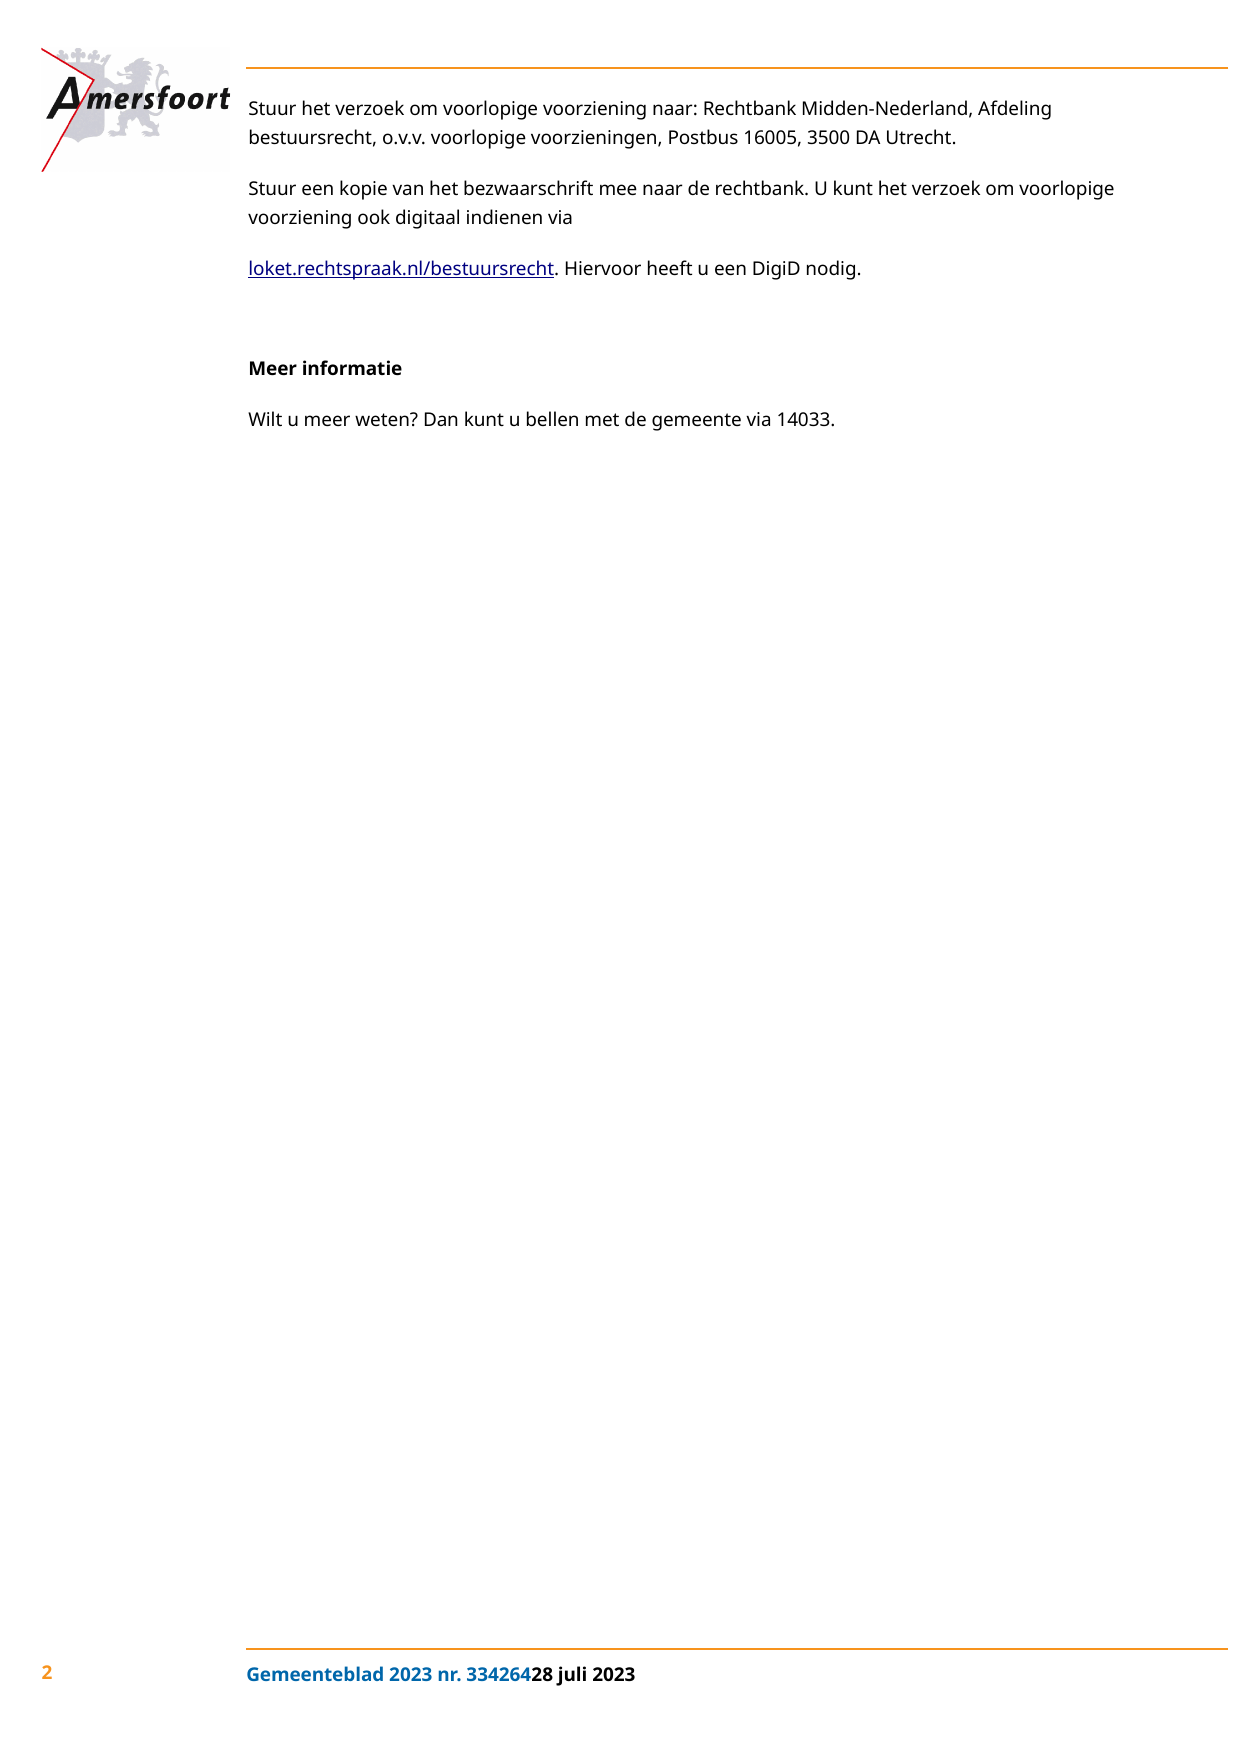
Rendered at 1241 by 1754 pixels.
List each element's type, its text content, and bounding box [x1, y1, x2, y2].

picture [41, 47, 231, 172]
text loket.rechtspraak.nl/bestuursrecht. Hiervoor heeft u een DigiD nodig. [248, 255, 1152, 281]
text Meer informatie [248, 356, 1152, 381]
text Wilt u meer weten? Dan kunt u bellen met de gemeente via 14033. [248, 406, 1152, 432]
text Stuur een kopie van het bezwaarschrift mee naar de rechtbank. U kunt het verzoek om voorlopige voorziening ook digitaal indienen via [248, 175, 1152, 230]
text Stuur het verzoek om voorlopige voorziening naar: Rechtbank Midden-Nederland, Afdeling bestuursrecht, o.v.v. voorlopige voorzieningen, Postbus 16005, 3500 DA Utrecht. [248, 95, 1152, 150]
